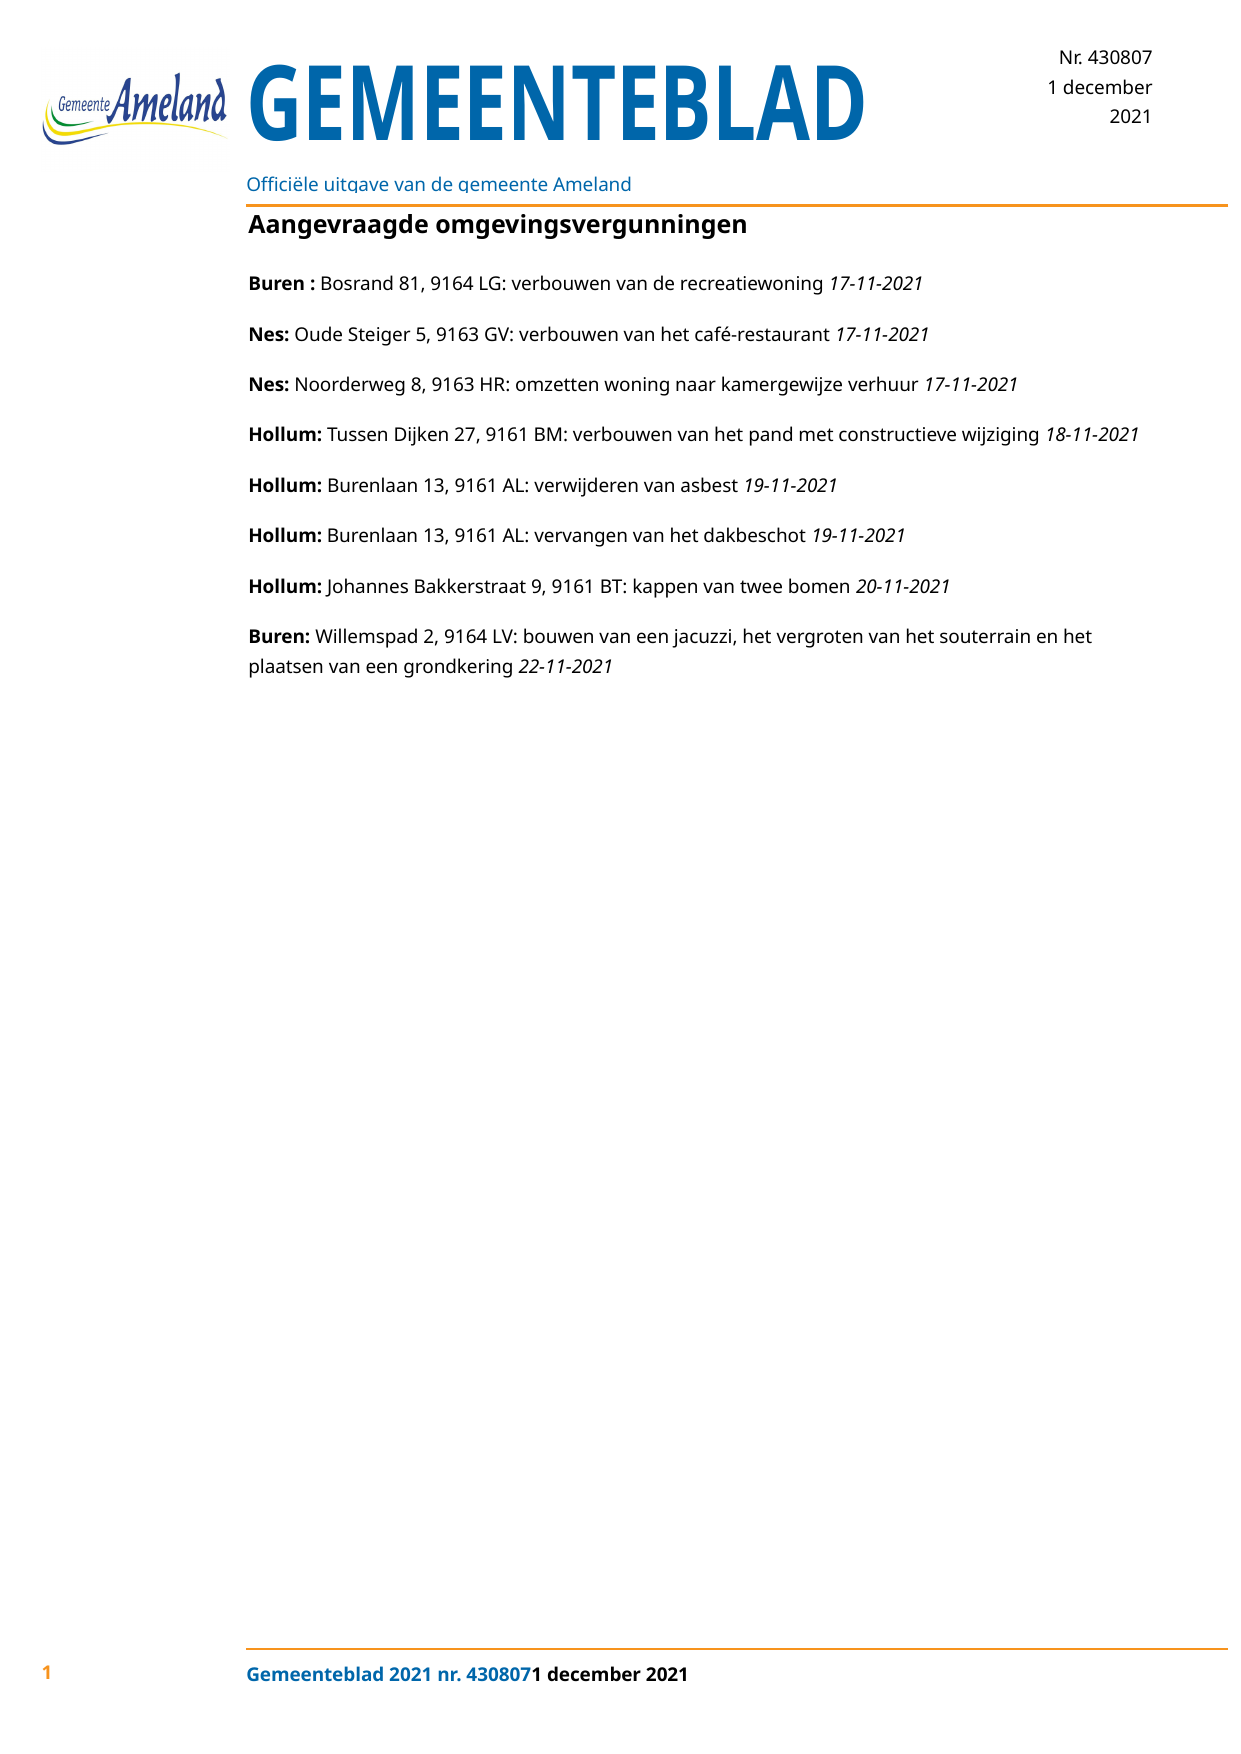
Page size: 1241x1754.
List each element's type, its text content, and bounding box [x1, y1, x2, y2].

text Aangevraagde omgevingsvergunningen [248, 207, 1152, 241]
text Hollum: Burenlaan 13, 9161 AL: verwijderen van asbest 19-11-2021 [248, 472, 1152, 498]
text Hollum: Johannes Bakkerstraat 9, 9161 BT: kappen van twee bomen 20-11-2021 [248, 573, 1152, 598]
text Nes: Noorderweg 8, 9163 HR: omzetten woning naar kamergewijze verhuur 17-11-2021 [248, 371, 1152, 397]
text Hollum: Burenlaan 13, 9161 AL: vervangen van het dakbeschot 19-11-2021 [248, 522, 1152, 548]
text Hollum: Tussen Dijken 27, 9161 BM: verbouwen van het pand met constructieve wijziging 18-11-2021 [248, 422, 1152, 447]
text Buren : Bosrand 81, 9164 LG: verbouwen van de recreatiewoning 17-11-2021 [248, 270, 1152, 296]
text Buren: Willemspad 2, 9164 LV: bouwen van een jacuzzi, het vergroten van het souterrain en het plaatsen van een grondkering 22-11-2021 [248, 623, 1152, 678]
text Nes: Oude Steiger 5, 9163 GV: verbouwen van het café-restaurant 17-11-2021 [248, 321, 1152, 346]
picture [41, 47, 231, 172]
